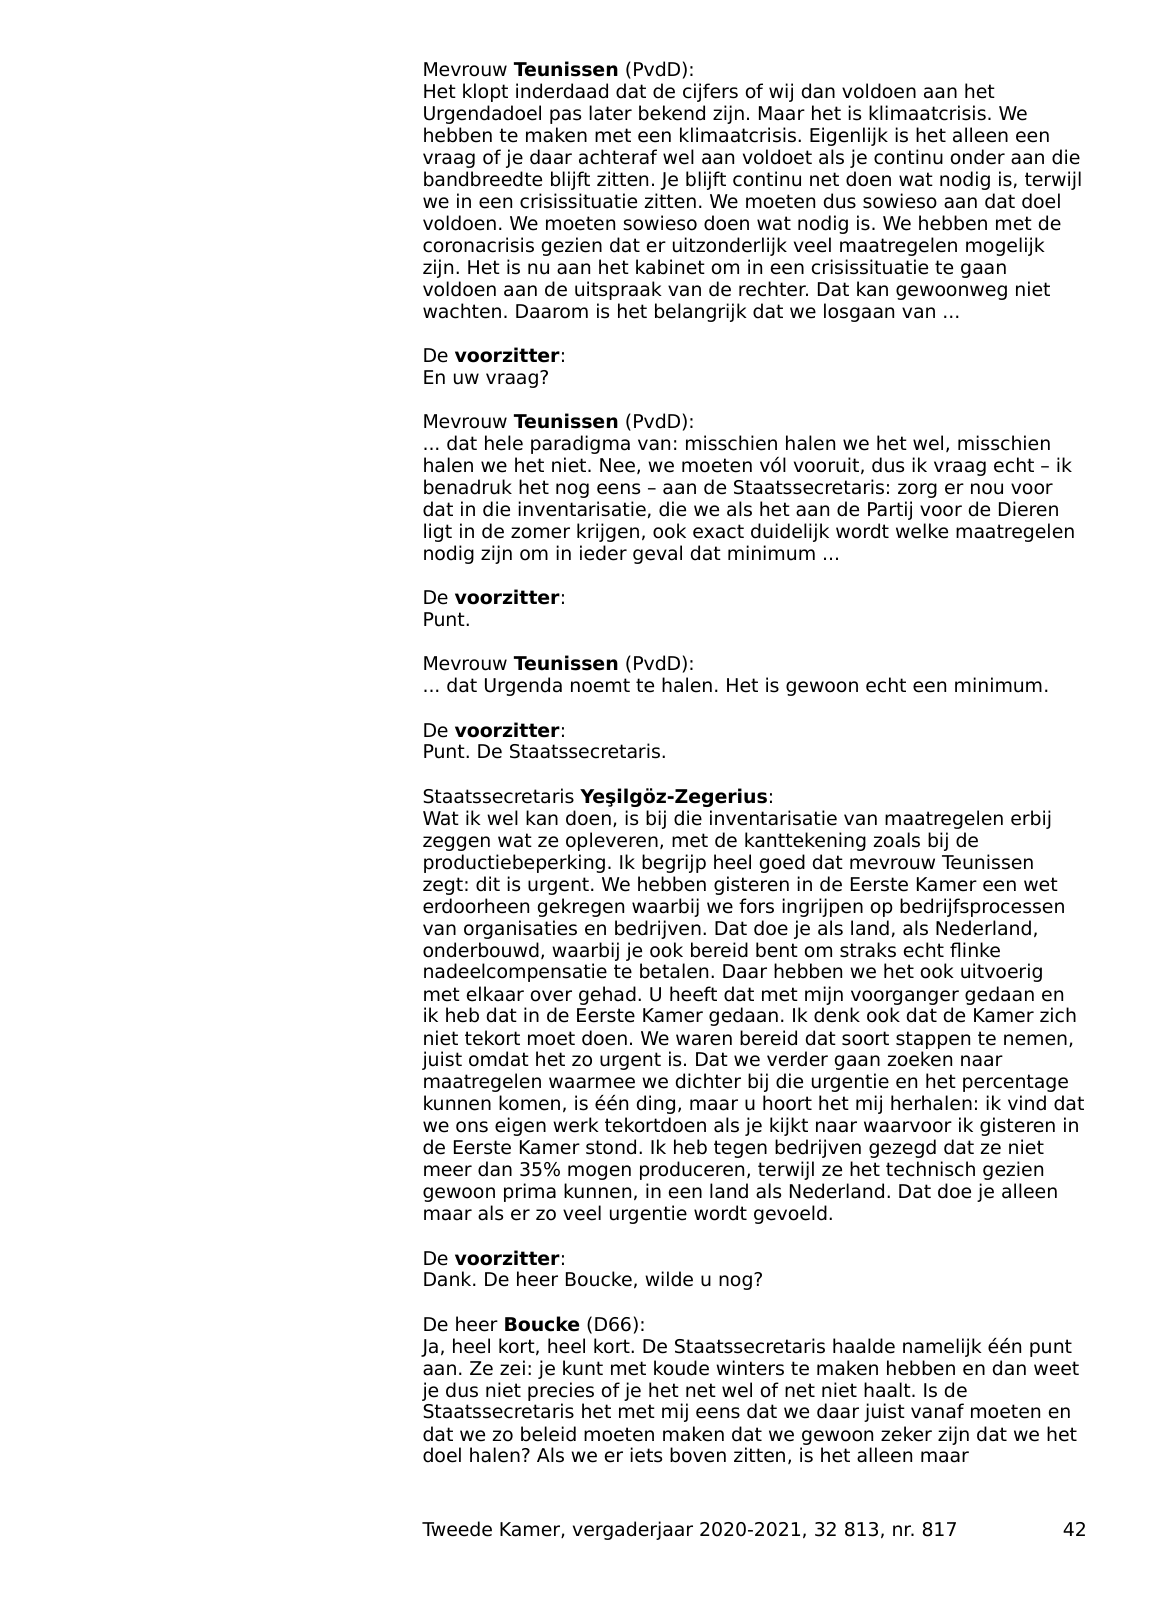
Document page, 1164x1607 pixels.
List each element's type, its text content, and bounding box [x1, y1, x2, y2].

text Ja, heel kort, heel kort. De Staatssecretaris haalde namelijk één punt aan. Ze zei: je kunt met koude winters te maken hebben en dan weet je dus niet precies of je het net wel of net niet haalt. Is de Staatssecretaris het met mij eens dat we daar juist vanaf moeten en dat we zo beleid moeten maken dat we gewoon zeker zijn dat we het doel halen? Als we er iets boven zitten, is het alleen maar [422, 1336, 1087, 1467]
text De voorzitter: [422, 587, 1087, 609]
text Staatssecretaris Yeşilgöz-Zegerius: [422, 786, 1087, 808]
text Wat ik wel kan doen, is bij die inventarisatie van maatregelen erbij zeggen wat ze opleveren, met de kanttekening zoals bij de productiebeperking. Ik begrijp heel goed dat mevrouw Teunissen zegt: dit is urgent. We hebben gisteren in de Eerste Kamer een wet erdoorheen gekregen waarbij we fors ingrijpen op bedrijfsprocessen van organisaties en bedrijven. Dat doe je als land, als Nederland, onderbouwd, waarbij je ook bereid bent om straks echt flinke nadeelcompensatie te betalen. Daar hebben we het ook uitvoerig met elkaar over gehad. U heeft dat met mijn voorganger gedaan en ik heb dat in de Eerste Kamer gedaan. Ik denk ook dat de Kamer zich niet tekort moet doen. We waren bereid dat soort stappen te nemen, juist omdat het zo urgent is. Dat we verder gaan zoeken naar maatregelen waarmee we dichter bij die urgentie en het percentage kunnen komen, is één ding, maar u hoort het mij herhalen: ik vind dat we ons eigen werk tekortdoen als je kijkt naar waarvoor ik gisteren in de Eerste Kamer stond. Ik heb tegen bedrijven gezegd dat ze niet meer dan 35% mogen produceren, terwijl ze het technisch gezien gewoon prima kunnen, in een land als Nederland. Dat doe je alleen maar als er zo veel urgentie wordt gevoeld. [422, 808, 1087, 1225]
text ... dat hele paradigma van: misschien halen we het wel, misschien halen we het niet. Nee, we moeten vól vooruit, dus ik vraag echt – ik benadruk het nog eens – aan de Staatssecretaris: zorg er nou voor dat in die inventarisatie, die we als het aan de Partij voor de Dieren ligt in de zomer krijgen, ook exact duidelijk wordt welke maatregelen nodig zijn om in ieder geval dat minimum ... [422, 433, 1087, 565]
text Het klopt inderdaad dat de cijfers of wij dan voldoen aan het Urgendadoel pas later bekend zijn. Maar het is klimaatcrisis. We hebben te maken met een klimaatcrisis. Eigenlijk is het alleen een vraag of je daar achteraf wel aan voldoet als je continu onder aan die bandbreedte blijft zitten. Je blijft continu net doen wat nodig is, terwijl we in een crisissituatie zitten. We moeten dus sowieso aan dat doel voldoen. We moeten sowieso doen wat nodig is. We hebben met de coronacrisis gezien dat er uitzonderlijk veel maatregelen mogelijk zijn. Het is nu aan het kabinet om in een crisissituatie te gaan voldoen aan de uitspraak van de rechter. Dat kan gewoonweg niet wachten. Daarom is het belangrijk dat we losgaan van ... [422, 81, 1087, 323]
text Dank. De heer Boucke, wilde u nog? [422, 1269, 1087, 1291]
text De voorzitter: [422, 719, 1087, 741]
text Mevrouw Teunissen (PvdD): [422, 411, 1087, 433]
text De voorzitter: [422, 345, 1087, 367]
text Punt. [422, 609, 1087, 631]
text De voorzitter: [422, 1247, 1087, 1269]
text ... dat Urgenda noemt te halen. Het is gewoon echt een minimum. [422, 675, 1087, 697]
text Punt. De Staatssecretaris. [422, 741, 1087, 763]
text Mevrouw Teunissen (PvdD): [422, 653, 1087, 675]
text Mevrouw Teunissen (PvdD): [422, 59, 1087, 81]
text De heer Boucke (D66): [422, 1313, 1087, 1336]
text En uw vraag? [422, 367, 1087, 389]
